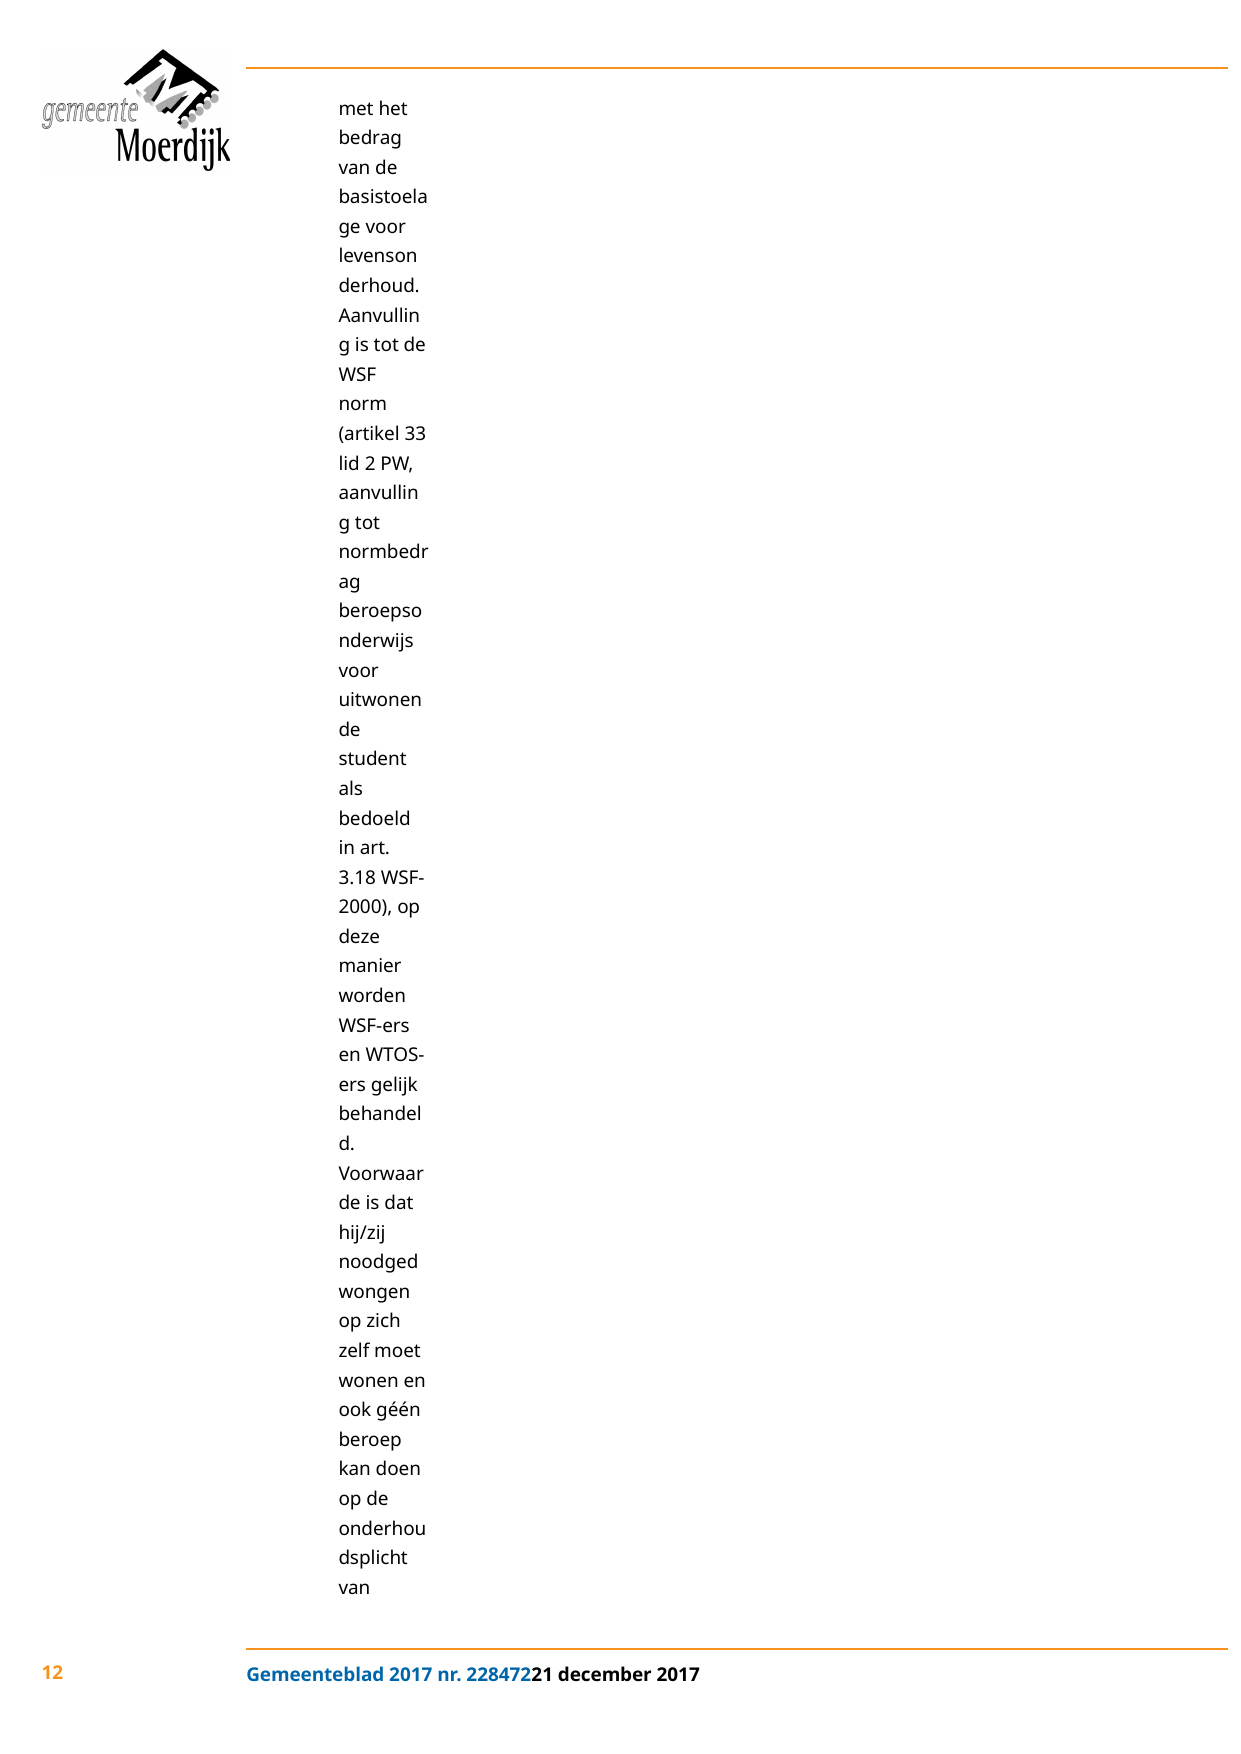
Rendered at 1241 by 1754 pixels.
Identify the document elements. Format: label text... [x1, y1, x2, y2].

picture [41, 47, 231, 172]
table_cell [248, 95, 338, 1600]
table_cell met het bedrag van de basistoelage voor levensonderhoud. Aanvulling is tot de WSF norm (artikel 33 lid 2 PW, aanvulling tot normbedrag beroepsonderwijs voor uitwonende student als bedoeld in art. 3.18 WSF-2000), op deze manier worden WSF-ers en WTOS-ers gelijk behandeld. Voorwaarde is dat hij/zij noodgedwongen op zich zelf moet wonen en ook géén beroep kan doen op de onderhoudsplicht van [338, 95, 429, 1600]
